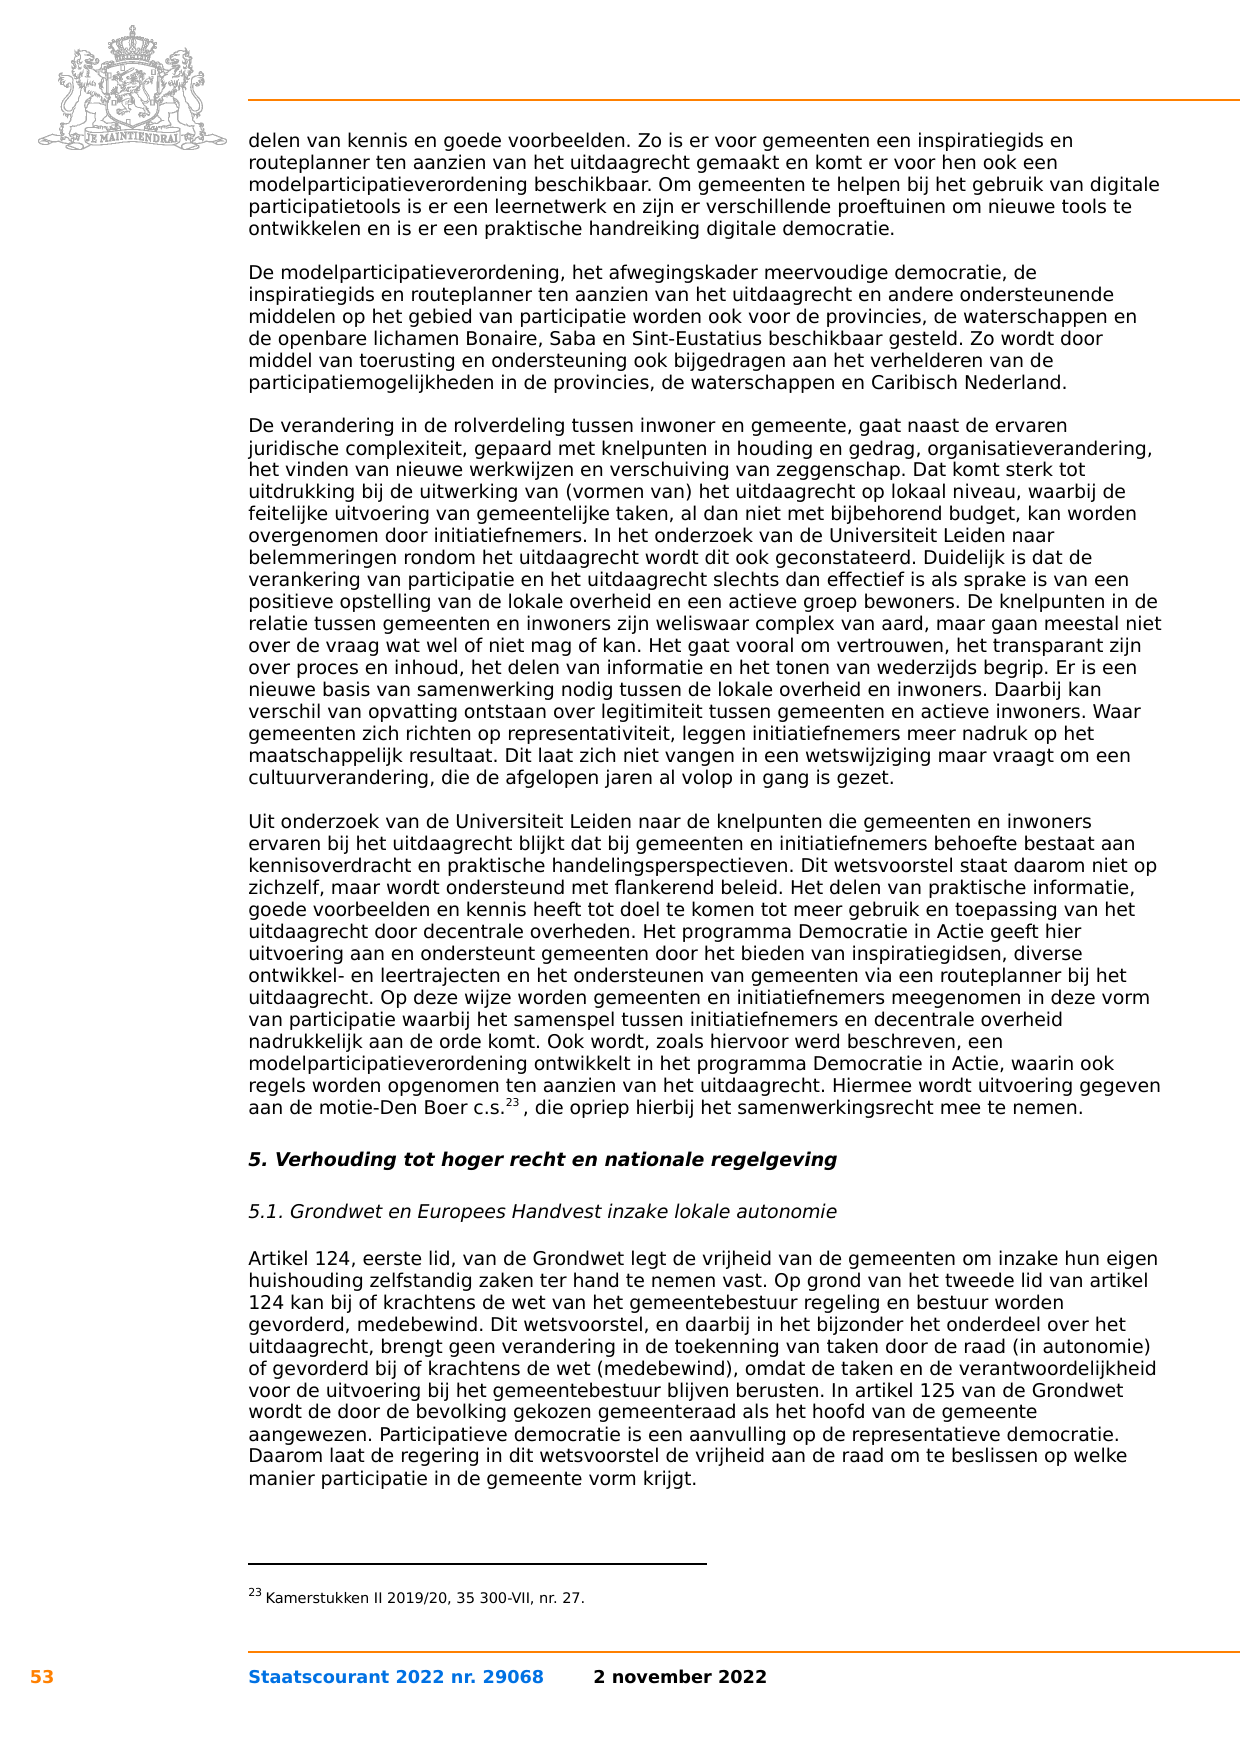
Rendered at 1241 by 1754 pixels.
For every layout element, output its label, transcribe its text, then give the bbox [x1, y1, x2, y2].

text Uit onderzoek van de Universiteit Leiden naar de knelpunten die gemeenten en inwoners ervaren bij het uitdaagrecht blijkt dat bij gemeenten en initiatiefnemers behoefte bestaat aan kennisoverdracht en praktische handelingsperspectieven. Dit wetsvoorstel staat daarom niet op zichzelf, maar wordt ondersteund met flankerend beleid. Het delen van praktische informatie, goede voorbeelden en kennis heeft tot doel te komen tot meer gebruik en toepassing van het uitdaagrecht door decentrale overheden. Het programma Democratie in Actie geeft hier uitvoering aan en ondersteunt gemeenten door het bieden van inspiratiegidsen, diverse ontwikkel- en leertrajecten en het ondersteunen van gemeenten via een routeplanner bij het uitdaagrecht. Op deze wijze worden gemeenten en initiatiefnemers meegenomen in deze vorm van participatie waarbij het samenspel tussen initiatiefnemers en decentrale overheid nadrukkelijk aan de orde komt. Ook wordt, zoals hiervoor werd beschreven, een modelparticipatieverordening ontwikkelt in het programma Democratie in Actie, waarin ook regels worden opgenomen ten aanzien van het uitdaagrecht. Hiermee wordt uitvoering gegeven aan de motie-Den Boer c.s., die opriep hierbij het samenwerkingsrecht mee te nemen. [248, 811, 1163, 1119]
text Kamerstukken II 2019/20, 35 300-VII, nr. 27. [248, 1586, 1163, 1608]
text De verandering in de rolverdeling tussen inwoner en gemeente, gaat naast de ervaren juridische complexiteit, gepaard met knelpunten in houding en gedrag, organisatieverandering, het vinden van nieuwe werkwijzen en verschuiving van zeggenschap. Dat komt sterk tot uitdrukking bij de uitwerking van (vormen van) het uitdaagrecht op lokaal niveau, waarbij de feitelijke uitvoering van gemeentelijke taken, al dan niet met bijbehorend budget, kan worden overgenomen door initiatiefnemers. In het onderzoek van de Universiteit Leiden naar belemmeringen rondom het uitdaagrecht wordt dit ook geconstateerd. Duidelijk is dat de verankering van participatie en het uitdaagrecht slechts dan effectief is als sprake is van een positieve opstelling van de lokale overheid en een actieve groep bewoners. De knelpunten in de relatie tussen gemeenten en inwoners zijn weliswaar complex van aard, maar gaan meestal niet over de vraag wat wel of niet mag of kan. Het gaat vooral om vertrouwen, het transparant zijn over proces en inhoud, het delen van informatie en het tonen van wederzijds begrip. Er is een nieuwe basis van samenwerking nodig tussen de lokale overheid en inwoners. Daarbij kan verschil van opvatting ontstaan over legitimiteit tussen gemeenten en actieve inwoners. Waar gemeenten zich richten op representativiteit, leggen initiatiefnemers meer nadruk op het maatschappelijk resultaat. Dit laat zich niet vangen in een wetswijziging maar vraagt om een cultuurverandering, die de afgelopen jaren al volop in gang is gezet. [248, 415, 1163, 789]
subtitle 5. Verhouding tot hoger recht en nationale regelgeving [248, 1149, 1163, 1171]
text De modelparticipatieverordening, het afwegingskader meervoudige democratie, de inspiratiegids en routeplanner ten aanzien van het uitdaagrecht en andere ondersteunende middelen op het gebied van participatie worden ook voor de provincies, de waterschappen en de openbare lichamen Bonaire, Saba en Sint-Eustatius beschikbaar gesteld. Zo wordt door middel van toerusting en ondersteuning ook bijgedragen aan het verhelderen van de participatiemogelijkheden in de provincies, de waterschappen en Caribisch Nederland. [248, 262, 1163, 393]
text Artikel 124, eerste lid, van de Grondwet legt de vrijheid van de gemeenten om inzake hun eigen huishouding zelfstandig zaken ter hand te nemen vast. Op grond van het tweede lid van artikel 124 kan bij of krachtens de wet van het gemeentebestuur regeling en bestuur worden gevorderd, medebewind. Dit wetsvoorstel, en daarbij in het bijzonder het onderdeel over het uitdaagrecht, brengt geen verandering in de toekenning van taken door de raad (in autonomie) of gevorderd bij of krachtens de wet (medebewind), omdat de taken en de verantwoordelijkheid voor de uitvoering bij het gemeentebestuur blijven berusten. In artikel 125 van de Grondwet wordt de door de bevolking gekozen gemeenteraad als het hoofd van de gemeente aangewezen. Participatieve democratie is een aanvulling op de representatieve democratie. Daarom laat de regering in dit wetsvoorstel de vrijheid aan de raad om te beslissen op welke manier participatie in de gemeente vorm krijgt. [248, 1248, 1163, 1489]
subtitle 5.1. Grondwet en Europees Handvest inzake lokale autonomie [248, 1201, 1163, 1223]
picture [38, 25, 227, 150]
text delen van kennis en goede voorbeelden. Zo is er voor gemeenten een inspiratiegids en routeplanner ten aanzien van het uitdaagrecht gemaakt en komt er voor hen ook een modelparticipatieverordening beschikbaar. Om gemeenten te helpen bij het gebruik van digitale participatietools is er een leernetwerk en zijn er verschillende proeftuinen om nieuwe tools te ontwikkelen en is er een praktische handreiking digitale democratie. [248, 130, 1163, 240]
